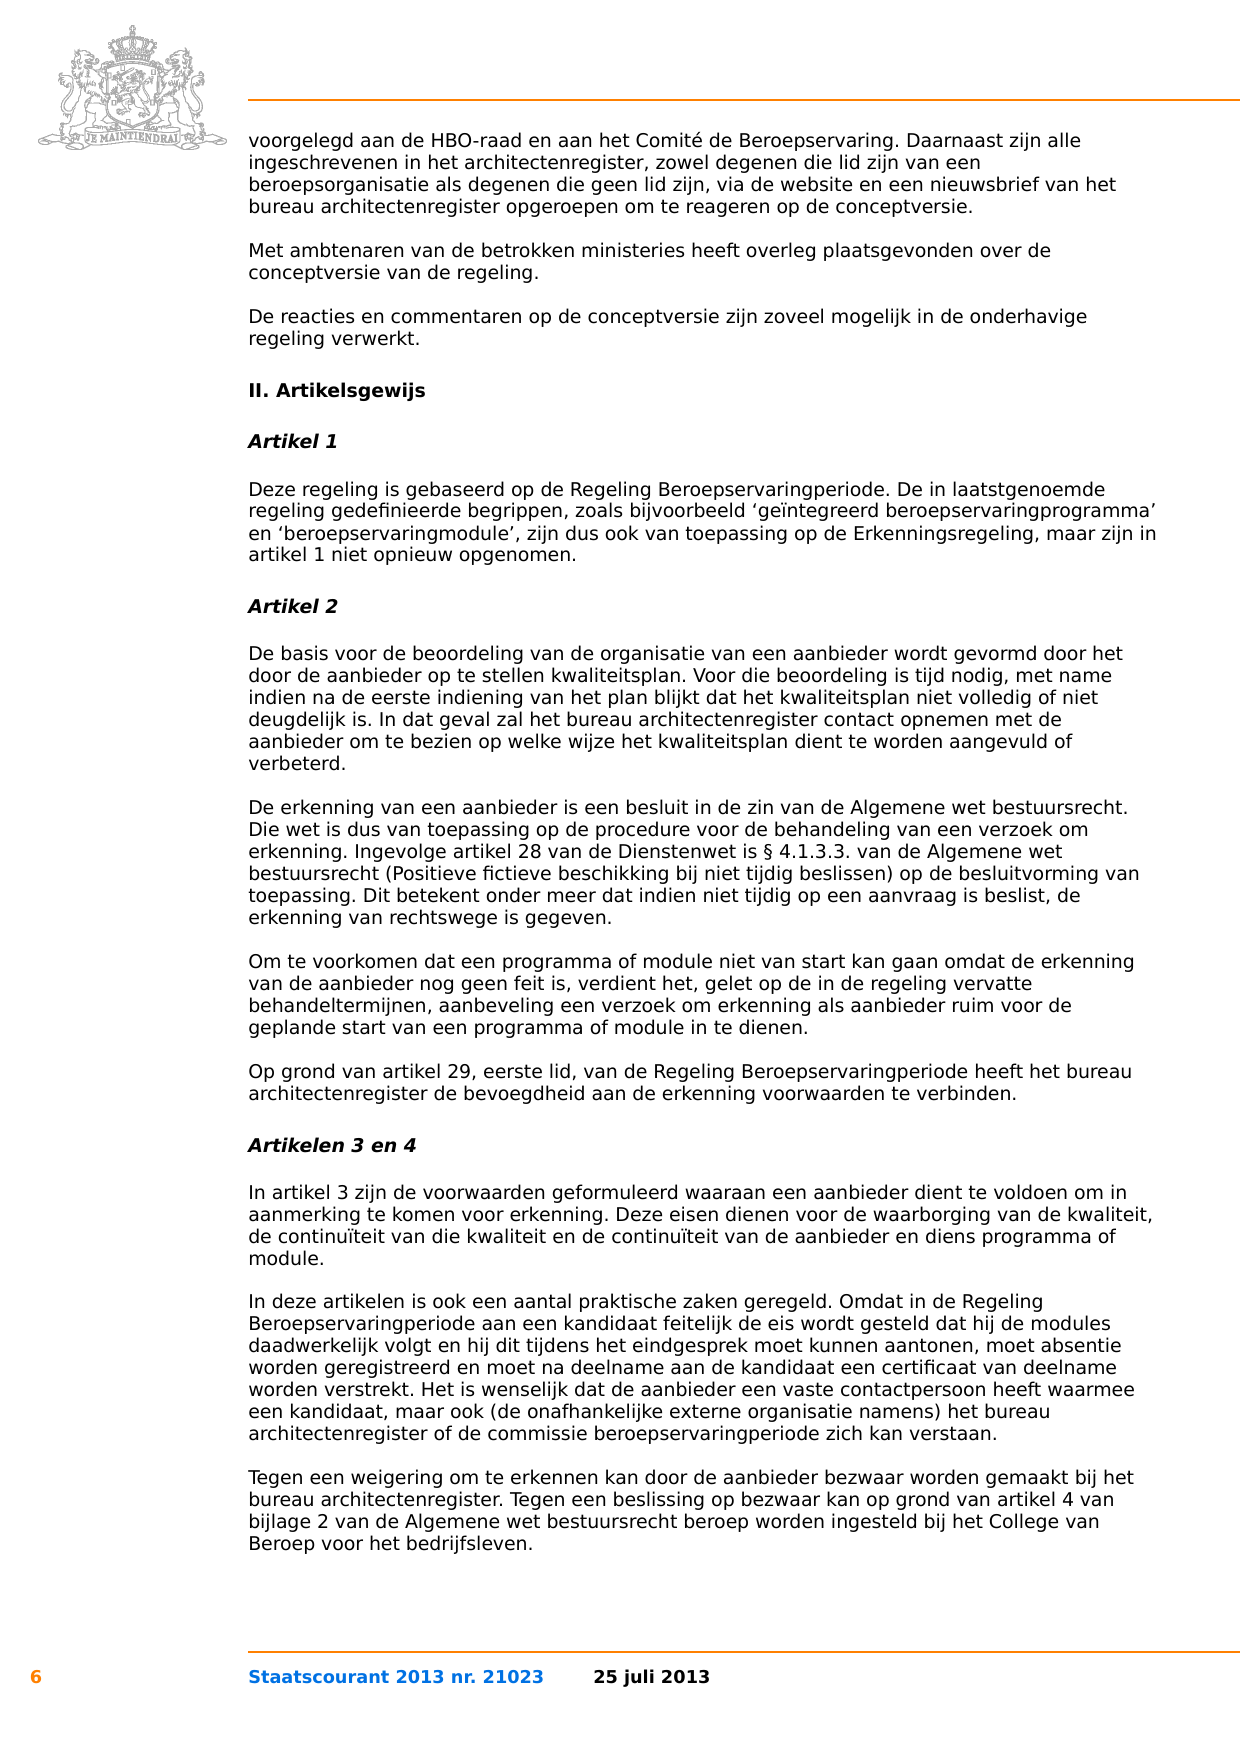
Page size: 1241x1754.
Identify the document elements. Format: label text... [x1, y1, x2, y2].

subtitle Artikelen 3 en 4 [248, 1134, 1163, 1157]
text voorgelegd aan de HBO-raad en aan het Comité de Beroepservaring. Daarnaast zijn alle ingeschrevenen in het architectenregister, zowel degenen die lid zijn van een beroepsorganisatie als degenen die geen lid zijn, via de website en een nieuwsbrief van het bureau architectenregister opgeroepen om te reageren op de conceptversie. [248, 130, 1163, 218]
text In deze artikelen is ook een aantal praktische zaken geregeld. Omdat in de Regeling Beroepservaringperiode aan een kandidaat feitelijk de eis wordt gesteld dat hij de modules daadwerkelijk volgt en hij dit tijdens het eindgesprek moet kunnen aantonen, moet absentie worden geregistreerd en moet na deelname aan de kandidaat een certificaat van deelname worden verstrekt. Het is wenselijk dat de aanbieder een vaste contactpersoon heeft waarmee een kandidaat, maar ook (de onafhankelijke externe organisatie namens) het bureau architectenregister of de commissie beroepservaringperiode zich kan verstaan. [248, 1291, 1163, 1445]
subtitle Artikel 1 [248, 431, 1163, 453]
text Om te voorkomen dat een programma of module niet van start kan gaan omdat de erkenning van de aanbieder nog geen feit is, verdient het, gelet op de in de regeling vervatte behandeltermijnen, aanbeveling een verzoek om erkenning als aanbieder ruim voor de geplande start van een programma of module in te dienen. [248, 951, 1163, 1039]
picture [38, 25, 227, 150]
text De basis voor de beoordeling van de organisatie van een aanbieder wordt gevormd door het door de aanbieder op te stellen kwaliteitsplan. Voor die beoordeling is tijd nodig, met name indien na de eerste indiening van het plan blijkt dat het kwaliteitsplan niet volledig of niet deugdelijk is. In dat geval zal het bureau architectenregister contact opnemen met de aanbieder om te bezien op welke wijze het kwaliteitsplan dient te worden aangevuld of verbeterd. [248, 643, 1163, 775]
subtitle Artikel 2 [248, 596, 1163, 618]
text Met ambtenaren van de betrokken ministeries heeft overleg plaatsgevonden over de conceptversie van de regeling. [248, 240, 1163, 284]
text Op grond van artikel 29, eerste lid, van de Regeling Beroepservaringperiode heeft het bureau architectenregister de bevoegdheid aan de erkenning voorwaarden te verbinden. [248, 1061, 1163, 1104]
text Tegen een weigering om te erkennen kan door de aanbieder bezwaar worden gemaakt bij het bureau architectenregister. Tegen een beslissing op bezwaar kan op grond van artikel 4 van bijlage 2 van de Algemene wet bestuursrecht beroep worden ingesteld bij het College van Beroep voor het bedrijfsleven. [248, 1467, 1163, 1555]
text De erkenning van een aanbieder is een besluit in de zin van de Algemene wet bestuursrecht. Die wet is dus van toepassing op de procedure voor de behandeling van een verzoek om erkenning. Ingevolge artikel 28 van de Dienstenwet is § 4.1.3.3. van de Algemene wet bestuursrecht (Positieve fictieve beschikking bij niet tijdig beslissen) op de besluitvorming van toepassing. Dit betekent onder meer dat indien niet tijdig op een aanvraag is beslist, de erkenning van rechtswege is gegeven. [248, 797, 1163, 929]
subtitle II. Artikelsgewijs [248, 379, 1163, 401]
text De reacties en commentaren op de conceptversie zijn zoveel mogelijk in de onderhavige regeling verwerkt. [248, 306, 1163, 349]
text Deze regeling is gebaseerd op de Regeling Beroepservaringperiode. De in laatstgenoemde regeling gedefinieerde begrippen, zoals bijvoorbeeld ‘geïntegreerd beroepservaringprogramma’ en ‘beroepservaringmodule’, zijn dus ook van toepassing op de Erkenningsregeling, maar zijn in artikel 1 niet opnieuw opgenomen. [248, 478, 1163, 566]
text In artikel 3 zijn de voorwaarden geformuleerd waaraan een aanbieder dient te voldoen om in aanmerking te komen voor erkenning. Deze eisen dienen voor de waarborging van de kwaliteit, de continuïteit van die kwaliteit en de continuïteit van de aanbieder en diens programma of module. [248, 1182, 1163, 1269]
